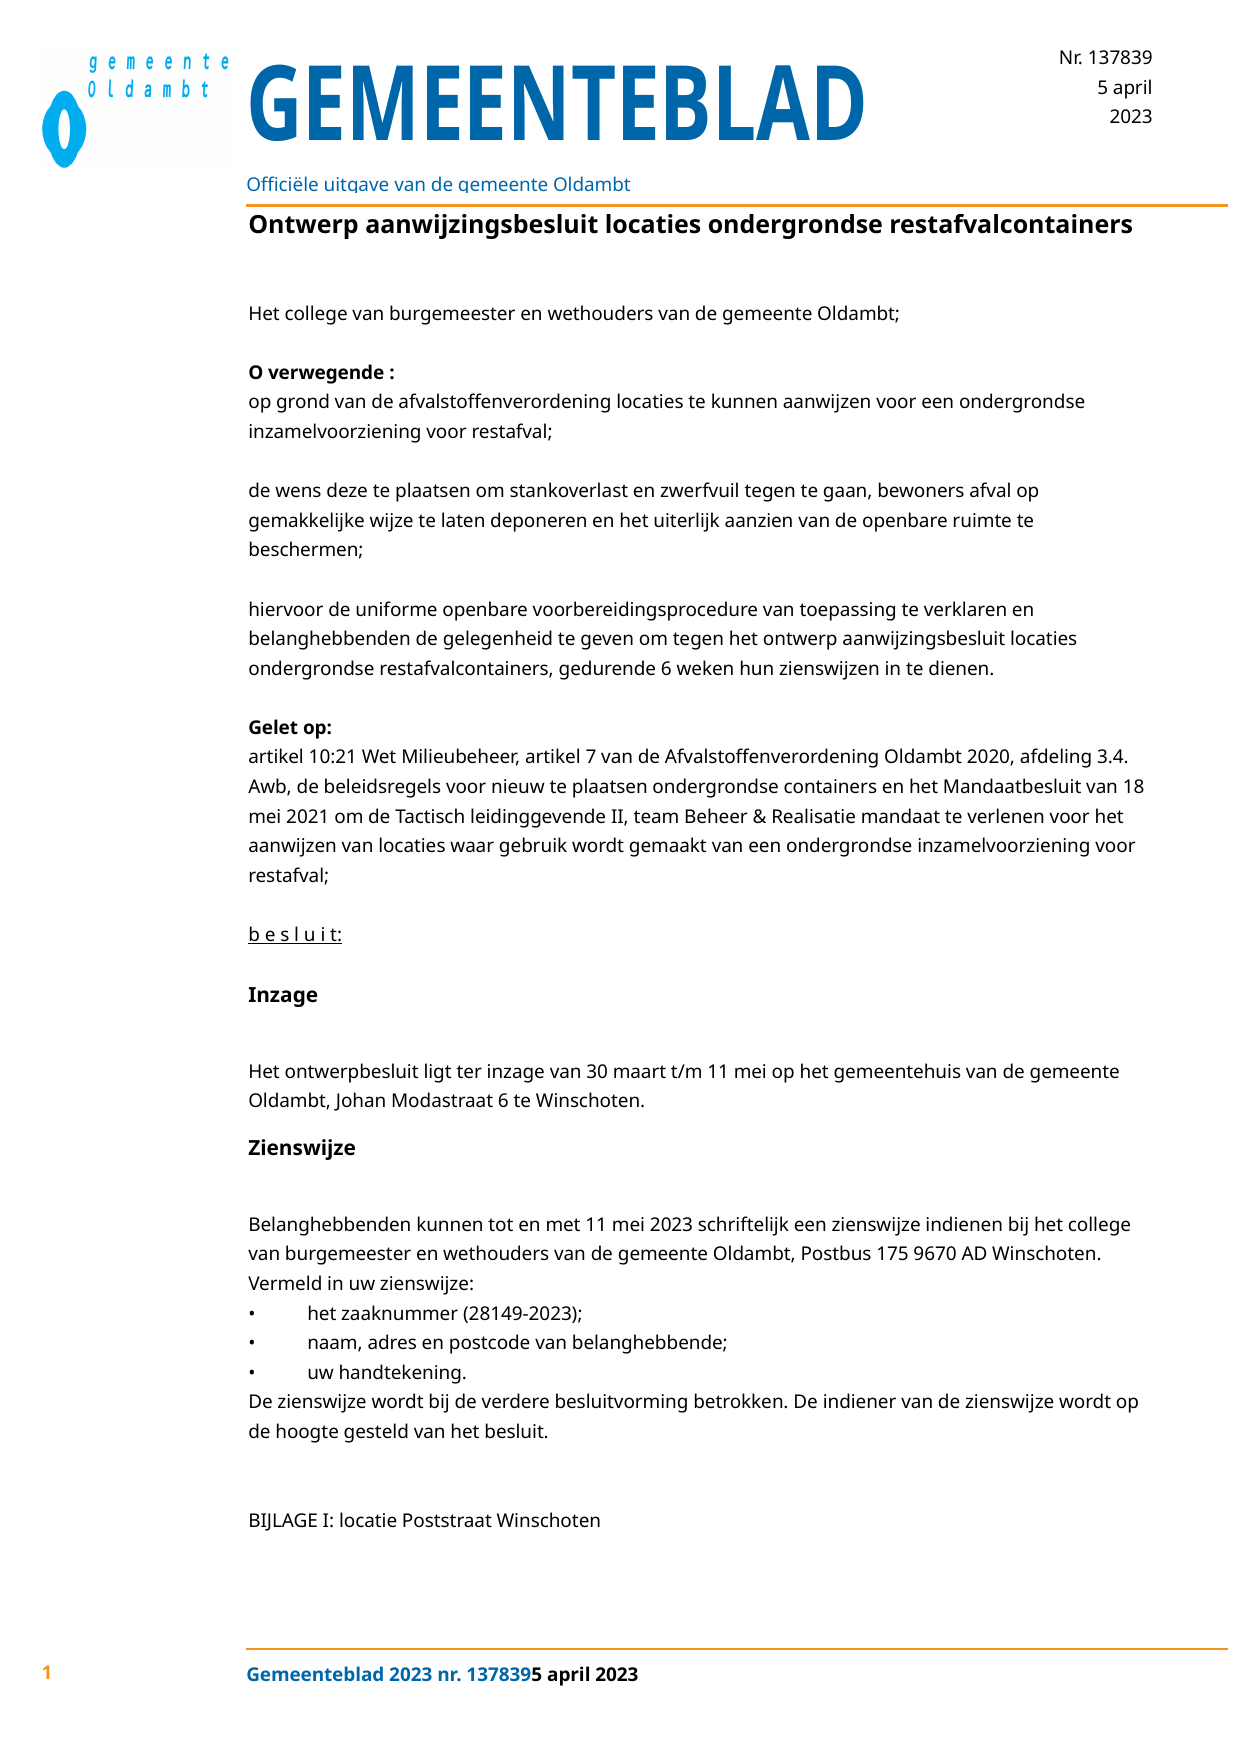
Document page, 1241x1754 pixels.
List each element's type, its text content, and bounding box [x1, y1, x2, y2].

text Inzage [248, 980, 1152, 1009]
text Vermeld in uw zienswijze: [248, 1270, 1152, 1296]
text BIJLAGE I: locatie Poststraat Winschoten [248, 1507, 1152, 1532]
text artikel 10:21 Wet Milieubeheer, artikel 7 van de Afvalstoffenverordening Oldambt 2020, afdeling 3.4. Awb, de beleidsregels voor nieuw te plaatsen ondergrondse containers en het Mandaatbesluit van 18 mei 2021 om de Tactisch leidinggevende II, team Beheer & Realisatie mandaat te verlenen voor het aanwijzen van locaties waar gebruik wordt gemaakt van een ondergrondse inzamelvoorziening voor restafval; [248, 744, 1152, 888]
text Ontwerp aanwijzingsbesluit locaties ondergrondse restafvalcontainers [248, 207, 1152, 241]
text b e s l u i t: [248, 921, 1152, 947]
text Zienswijze [248, 1133, 1152, 1162]
text op grond van de afvalstoffenverordening locaties te kunnen aanwijzen voor een ondergrondse inzamelvoorziening voor restafval; [248, 389, 1152, 444]
text Gelet op: [248, 714, 1152, 740]
picture [41, 47, 231, 172]
text Het college van burgemeester en wethouders van de gemeente Oldambt; [248, 300, 1152, 326]
text de wens deze te plaatsen om stankoverlast en zwerfvuil tegen te gaan, bewoners afval op gemakkelijke wijze te laten deponeren en het uiterlijk aanzien van de openbare ruimte te beschermen; [248, 477, 1152, 562]
list uw handtekening. [248, 1359, 1152, 1384]
text hiervoor de uniforme openbare voorbereidingsprocedure van toepassing te verklaren en belanghebbenden de gelegenheid te geven om tegen het ontwerp aanwijzingsbesluit locaties ondergrondse restafvalcontainers, gedurende 6 weken hun zienswijzen in te dienen. [248, 596, 1152, 681]
text O verwegende : [248, 359, 1152, 385]
list het zaaknummer (28149-2023); [248, 1300, 1152, 1325]
text Het ontwerpbesluit ligt ter inzage van 30 maart t/m 11 mei op het gemeentehuis van de gemeente Oldambt, Johan Modastraat 6 te Winschoten. [248, 1058, 1152, 1113]
list naam, adres en postcode van belanghebbende; [248, 1329, 1152, 1355]
text De zienswijze wordt bij de verdere besluitvorming betrokken. De indiener van de zienswijze wordt op de hoogte gesteld van het besluit. [248, 1388, 1152, 1444]
text Belanghebbenden kunnen tot en met 11 mei 2023 schriftelijk een zienswijze indienen bij het college van burgemeester en wethouders van de gemeente Oldambt, Postbus 175 9670 AD Winschoten. [248, 1211, 1152, 1266]
